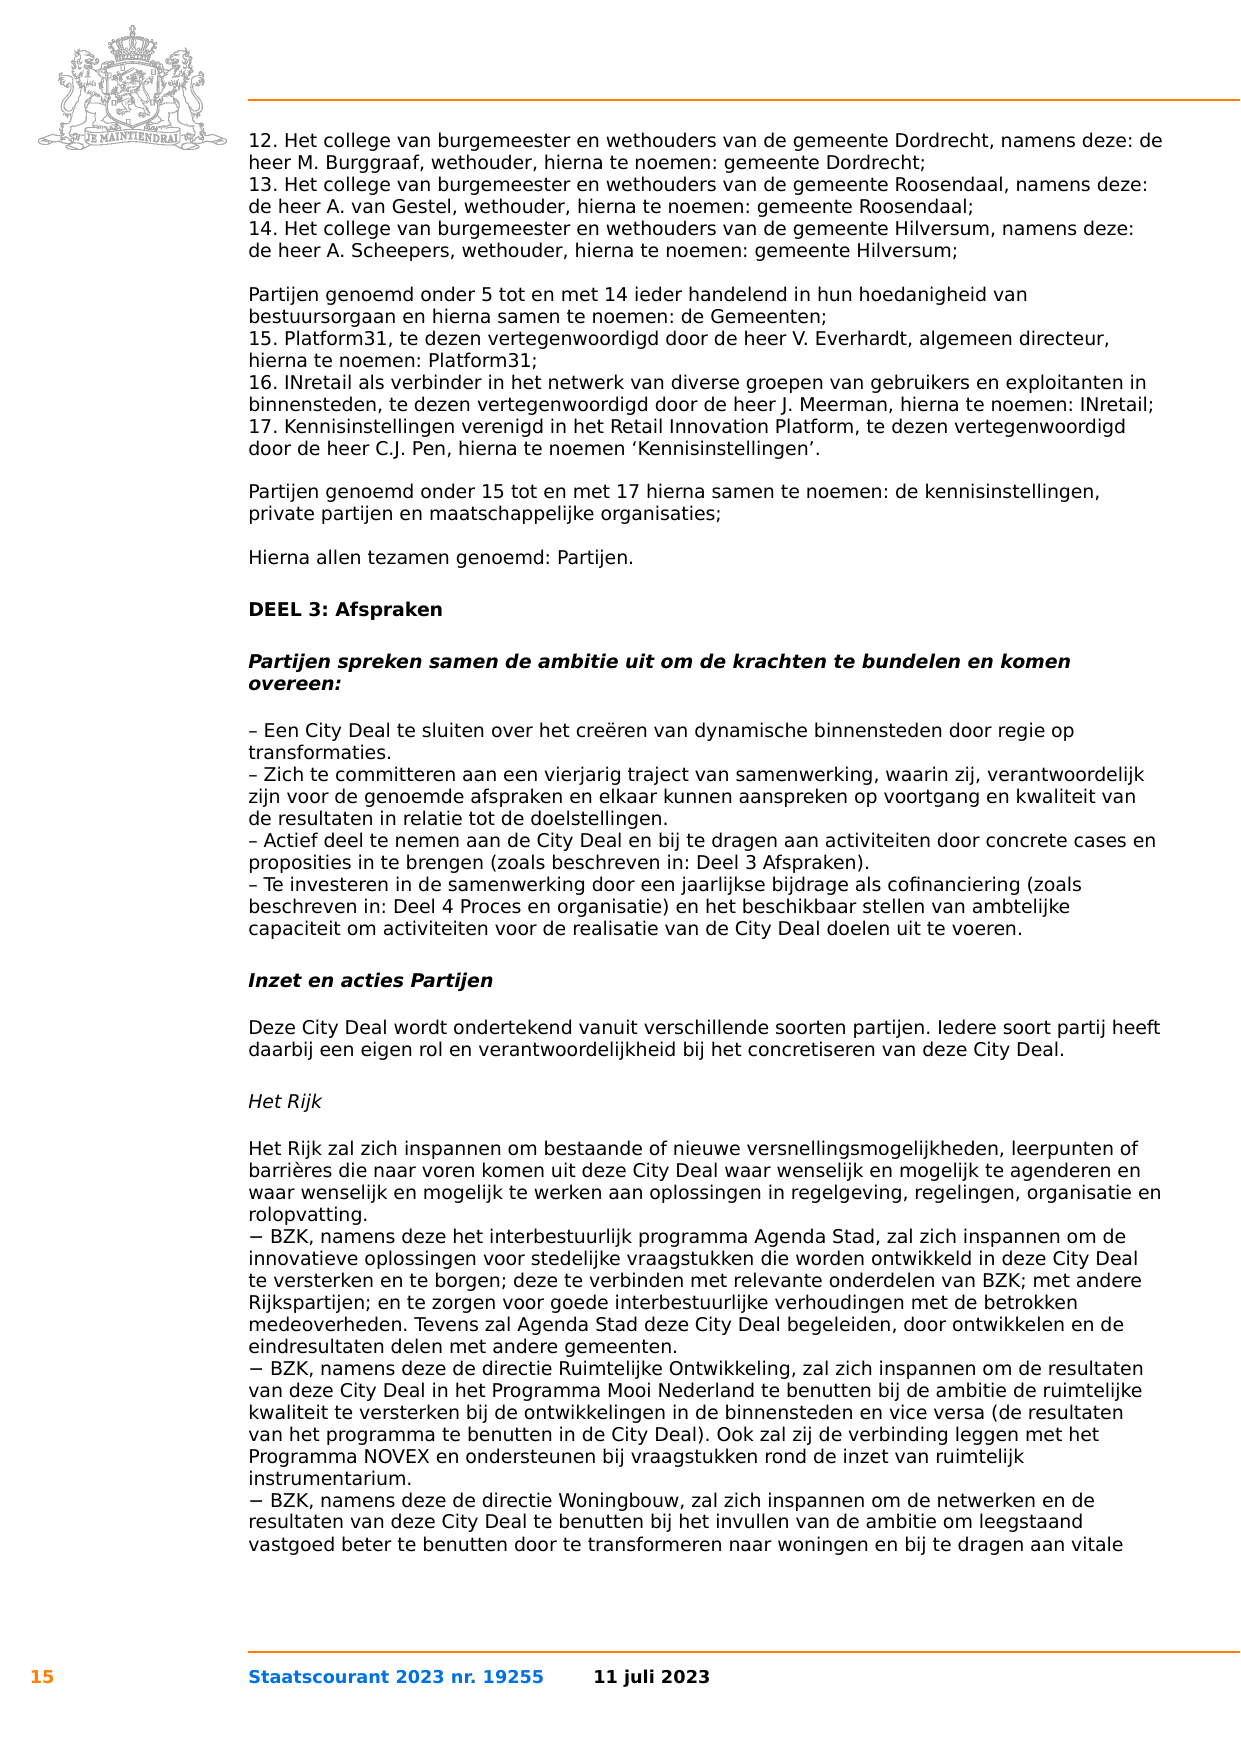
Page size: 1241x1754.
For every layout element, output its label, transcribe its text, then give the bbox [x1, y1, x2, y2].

text Partijen genoemd onder 5 tot en met 14 ieder handelend in hun hoedanigheid van bestuursorgaan en hierna samen te noemen: de Gemeenten; [248, 284, 1163, 328]
text 13. Het college van burgemeester en wethouders van de gemeente Roosendaal, namens deze: de heer A. van Gestel, wethouder, hierna te noemen: gemeente Roosendaal; [248, 174, 1163, 218]
text – Te investeren in de samenwerking door een jaarlijkse bijdrage als cofinanciering (zoals beschreven in: Deel 4 Proces en organisatie) en het beschikbaar stellen van ambtelijke capaciteit om activiteiten voor de realisatie van de City Deal doelen uit te voeren. [248, 874, 1163, 940]
subtitle Inzet en acties Partijen [248, 970, 1163, 992]
picture [38, 25, 227, 150]
text 17. Kennisinstellingen verenigd in het Retail Innovation Platform, te dezen vertegenwoordigd door de heer C.J. Pen, hierna te noemen ‘Kennisinstellingen’. [248, 416, 1163, 459]
subtitle Partijen spreken samen de ambitie uit om de krachten te bundelen en komen overeen: [248, 651, 1163, 695]
text 16. INretail als verbinder in het netwerk van diverse groepen van gebruikers en exploitanten in binnensteden, te dezen vertegenwoordigd door de heer J. Meerman, hierna te noemen: INretail; [248, 372, 1163, 416]
text Het Rijk zal zich inspannen om bestaande of nieuwe versnellingsmogelijkheden, leerpunten of barrières die naar voren komen uit deze City Deal waar wenselijk en mogelijk te agenderen en waar wenselijk en mogelijk te werken aan oplossingen in regelgeving, regelingen, organisatie en rolopvatting. [248, 1138, 1163, 1226]
text 12. Het college van burgemeester en wethouders van de gemeente Dordrecht, namens deze: de heer M. Burggraaf, wethouder, hierna te noemen: gemeente Dordrecht; [248, 130, 1163, 174]
subtitle Het Rijk [248, 1091, 1163, 1113]
text Partijen genoemd onder 15 tot en met 17 hierna samen te noemen: de kennisinstellingen, private partijen en maatschappelijke organisaties; [248, 481, 1163, 525]
text Deze City Deal wordt ondertekend vanuit verschillende soorten partijen. Iedere soort partij heeft daarbij een eigen rol en verantwoordelijkheid bij het concretiseren van deze City Deal. [248, 1017, 1163, 1061]
text 14. Het college van burgemeester en wethouders van de gemeente Hilversum, namens deze: de heer A. Scheepers, wethouder, hierna te noemen: gemeente Hilversum; [248, 218, 1163, 262]
text Hierna allen tezamen genoemd: Partijen. [248, 547, 1163, 569]
text − BZK, namens deze de directie Ruimtelijke Ontwikkeling, zal zich inspannen om de resultaten van deze City Deal in het Programma Mooi Nederland te benutten bij de ambitie de ruimtelijke kwaliteit te versterken bij de ontwikkelingen in de binnensteden en vice versa (de resultaten van het programma te benutten in de City Deal). Ook zal zij de verbinding leggen met het Programma NOVEX en ondersteunen bij vraagstukken rond de inzet van ruimtelijk instrumentarium. [248, 1358, 1163, 1489]
text − BZK, namens deze de directie Woningbouw, zal zich inspannen om de netwerken en de resultaten van deze City Deal te benutten bij het invullen van de ambitie om leegstaand vastgoed beter te benutten door te transformeren naar woningen en bij te dragen aan vitale [248, 1489, 1163, 1555]
text – Actief deel te nemen aan de City Deal en bij te dragen aan activiteiten door concrete cases en proposities in te brengen (zoals beschreven in: Deel 3 Afspraken). [248, 830, 1163, 874]
text – Een City Deal te sluiten over het creëren van dynamische binnensteden door regie op transformaties. [248, 720, 1163, 764]
subtitle DEEL 3: Afspraken [248, 599, 1163, 621]
text 15. Platform31, te dezen vertegenwoordigd door de heer V. Everhardt, algemeen directeur, hierna te noemen: Platform31; [248, 328, 1163, 372]
text − BZK, namens deze het interbestuurlijk programma Agenda Stad, zal zich inspannen om de innovatieve oplossingen voor stedelijke vraagstukken die worden ontwikkeld in deze City Deal te versterken en te borgen; deze te verbinden met relevante onderdelen van BZK; met andere Rijkspartijen; en te zorgen voor goede interbestuurlijke verhoudingen met de betrokken medeoverheden. Tevens zal Agenda Stad deze City Deal begeleiden, door ontwikkelen en de eindresultaten delen met andere gemeenten. [248, 1226, 1163, 1358]
text – Zich te committeren aan een vierjarig traject van samenwerking, waarin zij, verantwoordelijk zijn voor de genoemde afspraken en elkaar kunnen aanspreken op voortgang en kwaliteit van de resultaten in relatie tot de doelstellingen. [248, 764, 1163, 830]
